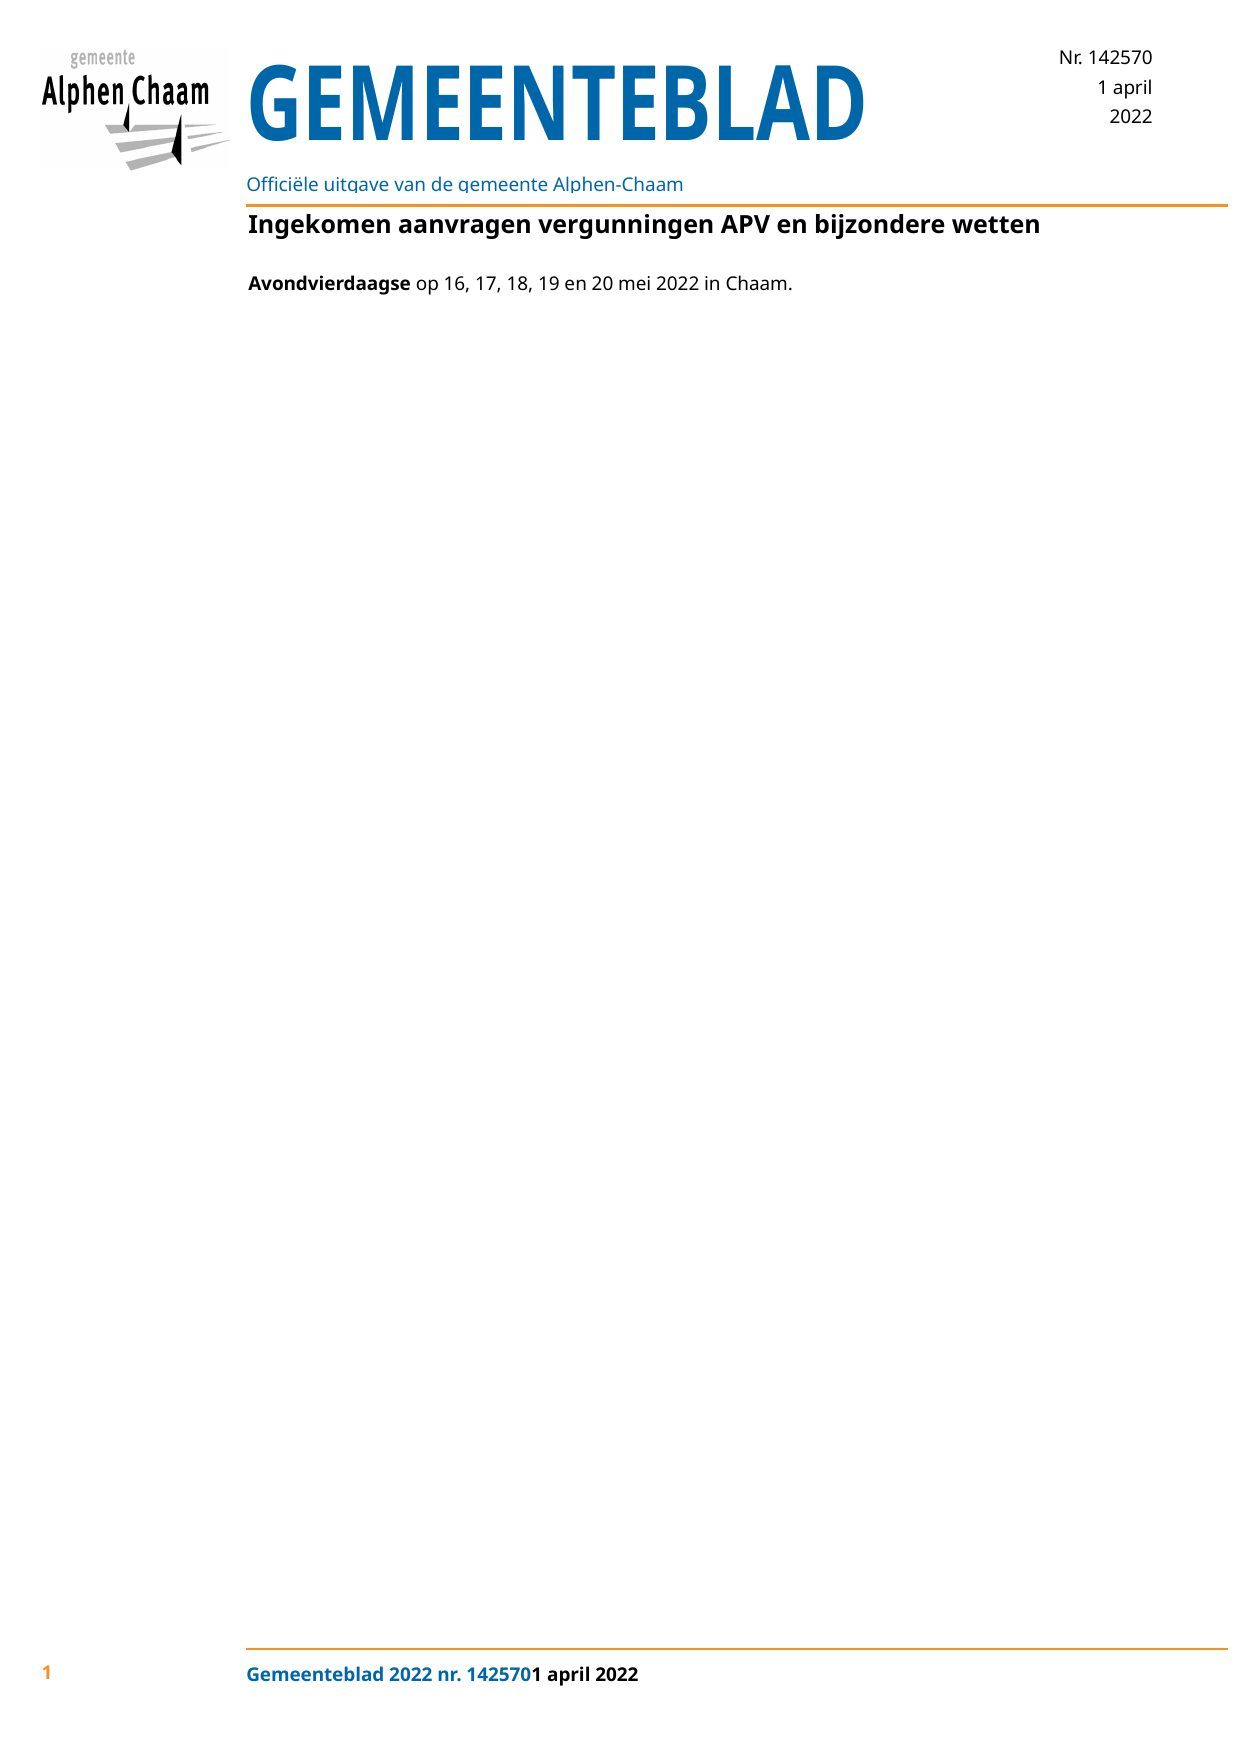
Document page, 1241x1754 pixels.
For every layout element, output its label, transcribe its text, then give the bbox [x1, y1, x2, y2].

text Avondvierdaagse op 16, 17, 18, 19 en 20 mei 2022 in Chaam. [248, 270, 1152, 296]
text Ingekomen aanvragen vergunningen APV en bijzondere wetten [248, 207, 1152, 241]
picture [41, 47, 231, 172]
